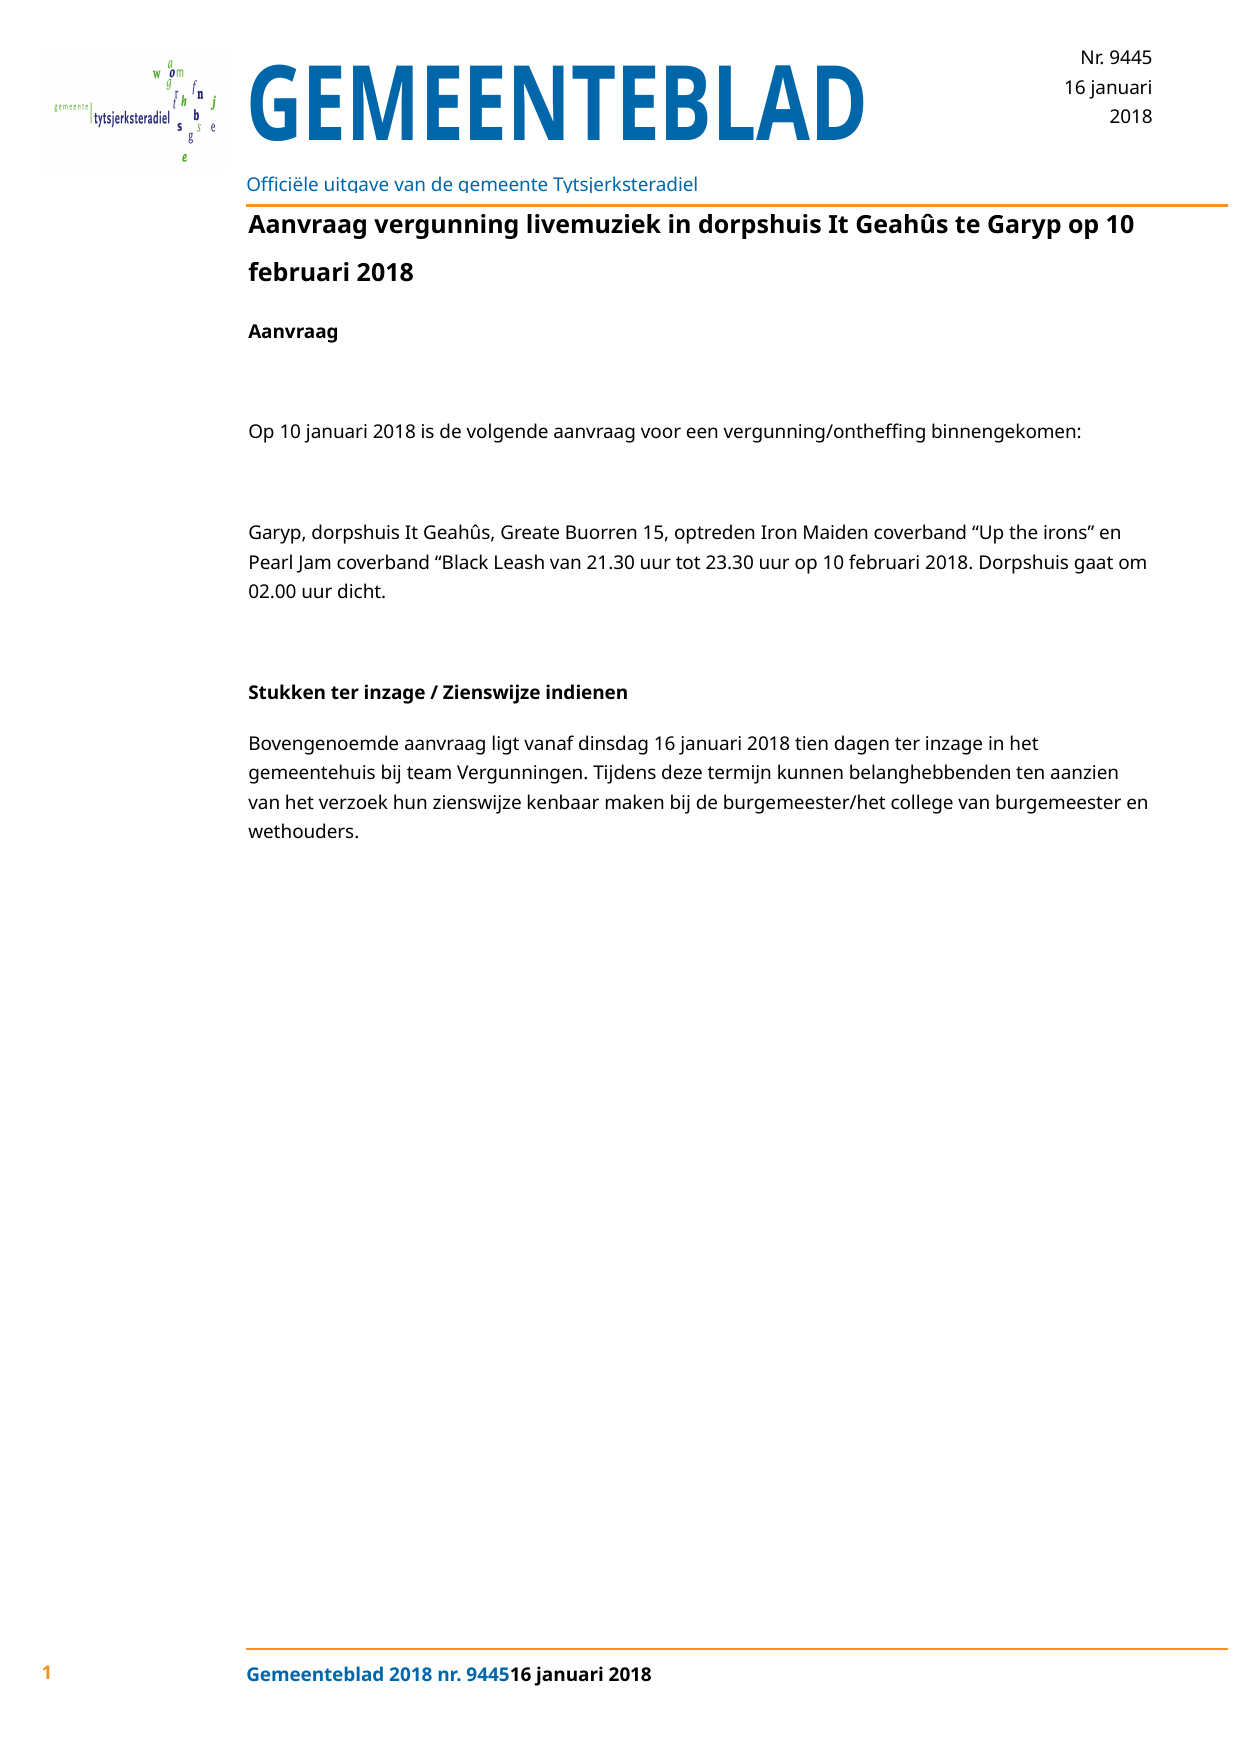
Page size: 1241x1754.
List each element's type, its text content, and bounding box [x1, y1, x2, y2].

text Op 10 januari 2018 is de volgende aanvraag voor een vergunning/ontheffing binnengekomen: [248, 419, 1152, 444]
text Stukken ter inzage / Zienswijze indienen [248, 679, 1152, 705]
text Aanvraag [248, 318, 1152, 344]
text Aanvraag vergunning livemuziek in dorpshuis It Geahûs te Garyp op 10 februari 2018 [248, 207, 1152, 288]
text Bovengenoemde aanvraag ligt vanaf dinsdag 16 januari 2018 tien dagen ter inzage in het gemeentehuis bij team Vergunningen. Tijdens deze termijn kunnen belanghebbenden ten aanzien van het verzoek hun zienswijze kenbaar maken bij de burge­meester/het college van burgemeester en wethouders. [248, 730, 1152, 844]
text Garyp, dorpshuis It Geahûs, Greate Buorren 15, optreden Iron Maiden coverband “Up the irons” en Pearl Jam coverband “Black Leash van 21.30 uur tot 23.30 uur op 10 februari 2018. Dorpshuis gaat om 02.00 uur dicht. [248, 519, 1152, 604]
picture [41, 47, 231, 172]
